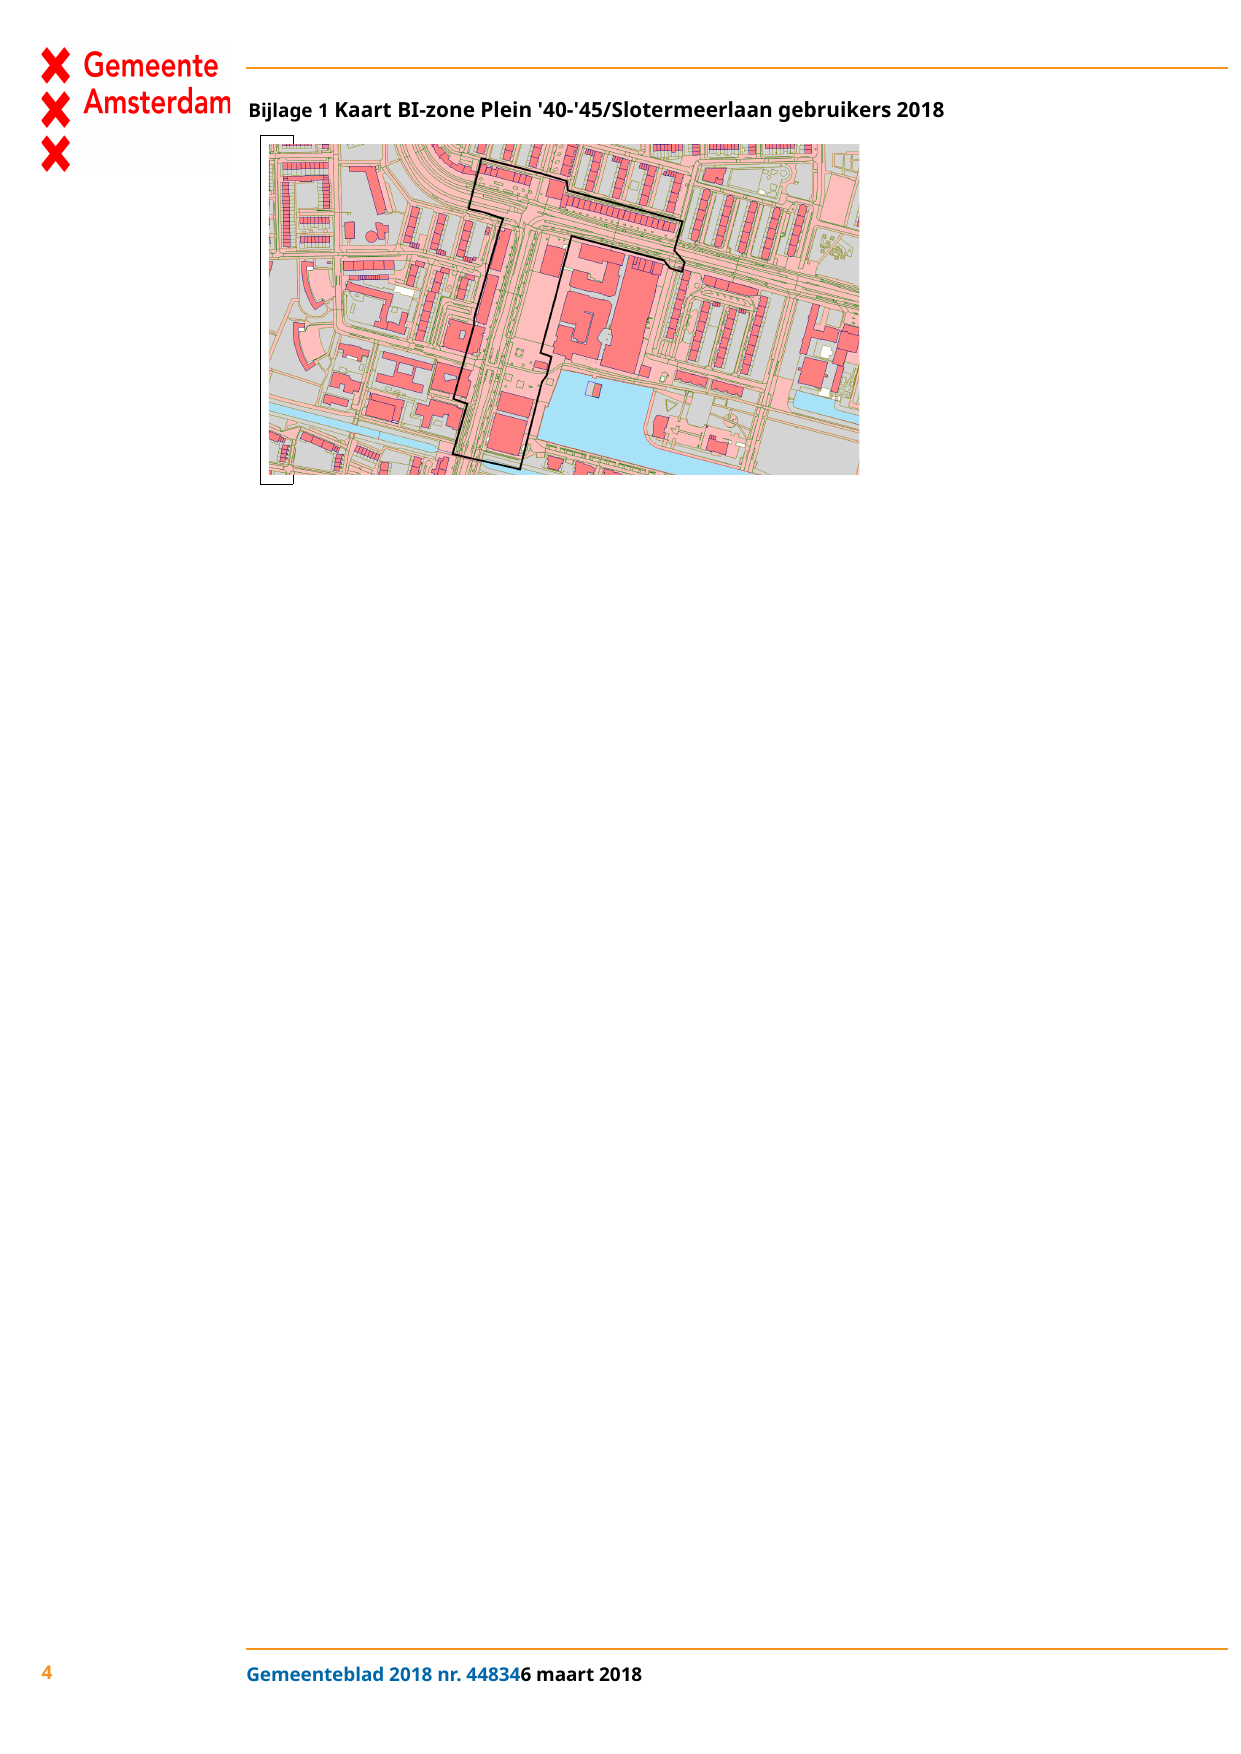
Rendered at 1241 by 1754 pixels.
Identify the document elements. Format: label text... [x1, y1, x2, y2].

picture [41, 47, 231, 172]
picture [268, 144, 860, 475]
text Bijlage 1 Kaart BI-zone Plein '40-'45/Slotermeerlaan gebruikers 2018 [248, 95, 1152, 123]
